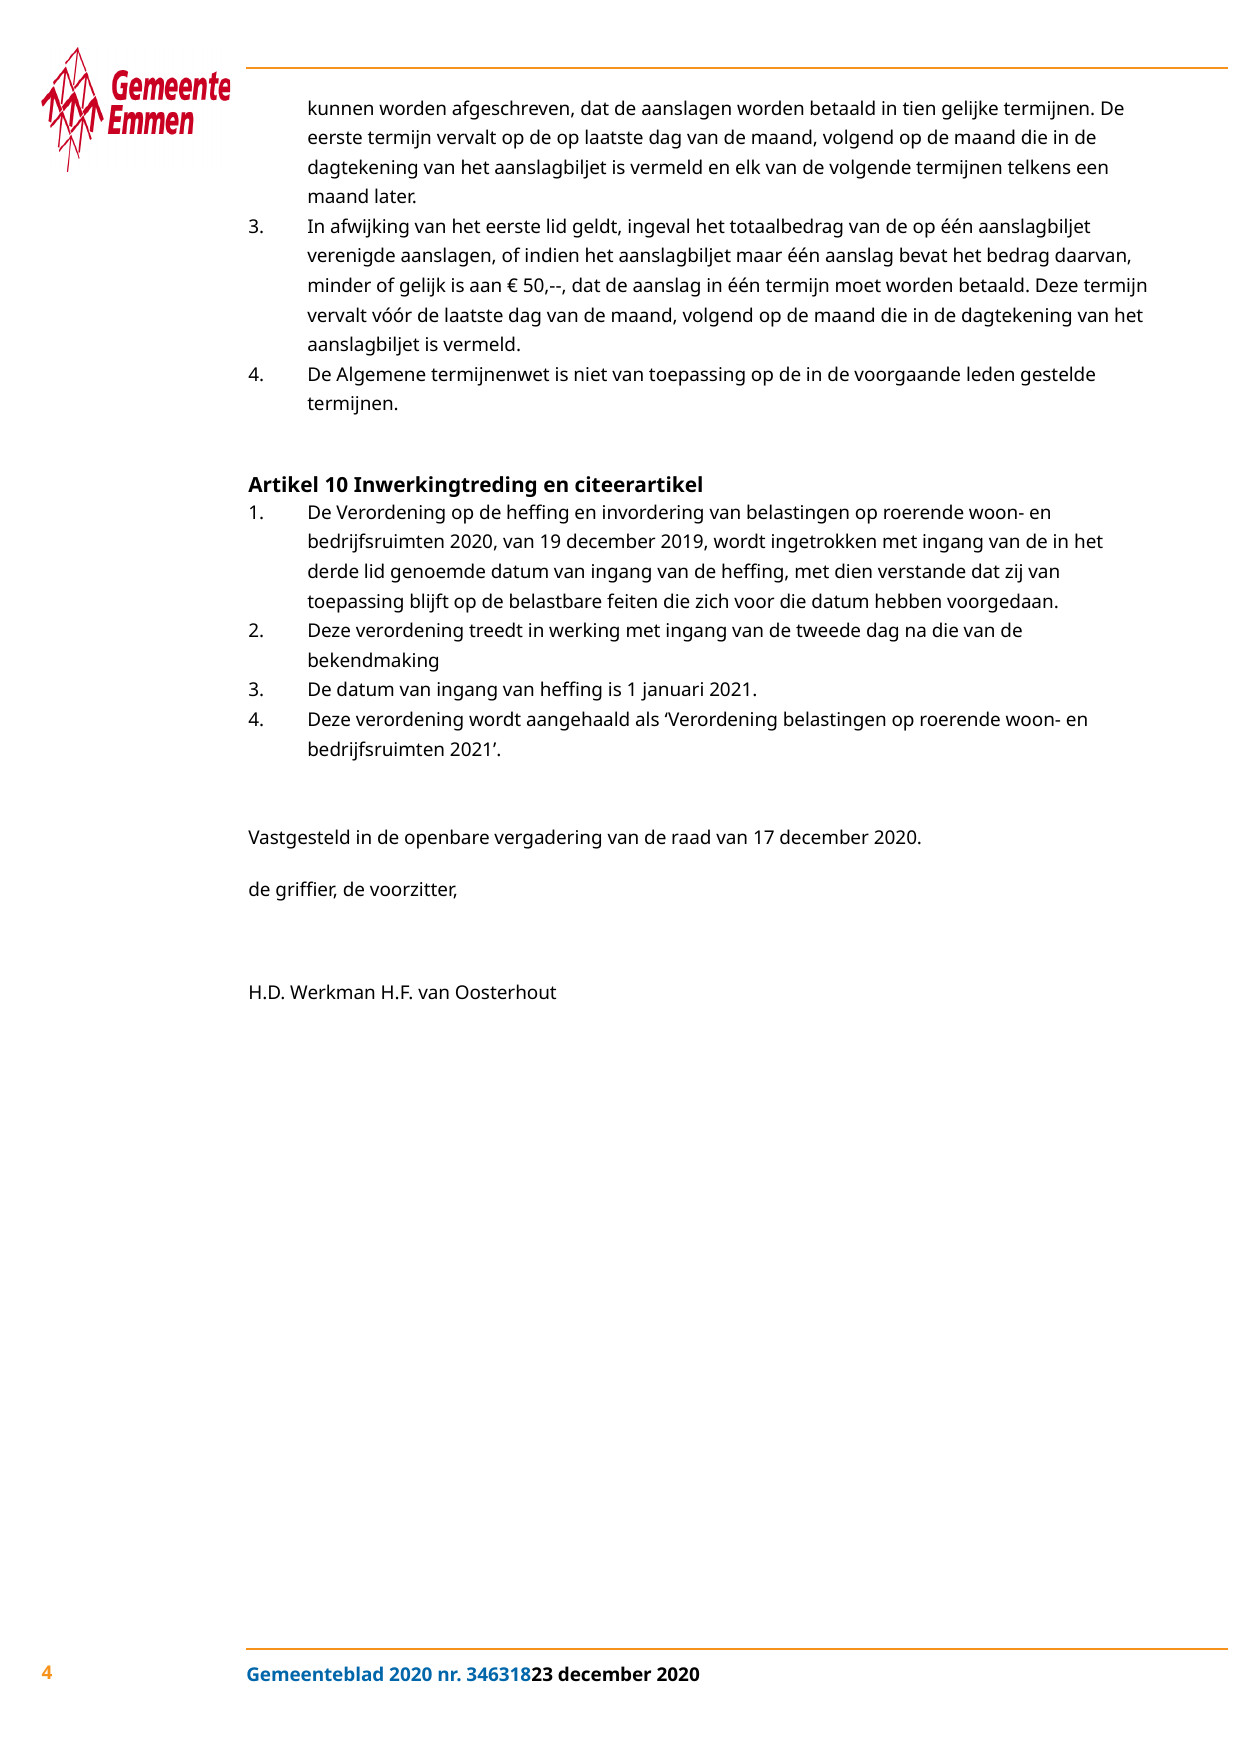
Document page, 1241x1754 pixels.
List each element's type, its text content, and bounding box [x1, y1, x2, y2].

text H.D. Werkman H.F. van Oosterhout [248, 979, 1152, 1004]
picture [41, 47, 231, 172]
list Deze verordening treedt in werking met ingang van de tweede dag na die van de bekendmaking [248, 617, 1152, 673]
text de griffier, de voorzitter, [248, 876, 1152, 902]
text Artikel 10 Inwerkingtreding en citeerartikel [248, 471, 1152, 499]
list De datum van ingang van heffing is 1 januari 2021. [248, 677, 1152, 702]
text Vastgesteld in de openbare vergadering van de raad van 17 december 2020. [248, 824, 1152, 850]
list Deze verordening wordt aangehaald als ‘Verordening belastingen op roerende woon- en bedrijfsruimten 2021’. [248, 706, 1152, 761]
list De Verordening op de heffing en invordering van belastingen op roerende woon- en bedrijfsruimten 2020, van 19 december 2019, wordt ingetrokken met ingang van de in het derde lid genoemde datum van ingang van de heffing, met dien verstande dat zij van toepassing blijft op de belastbare feiten die zich voor die datum hebben voorgedaan. [248, 499, 1152, 613]
list De Algemene termijnenwet is niet van toepassing op de in de voorgaande leden gestelde termijnen. [248, 361, 1152, 416]
list kunnen worden afgeschreven, dat de aanslagen worden betaald in tien gelijke termijnen. De eerste termijn vervalt op de op laatste dag van de maand, volgend op de maand die in de dagtekening van het aanslagbiljet is vermeld en elk van de volgende termijnen telkens een maand later. [248, 95, 1152, 209]
list In afwijking van het eerste lid geldt, ingeval het totaalbedrag van de op één aanslagbiljet verenigde aanslagen, of indien het aanslagbiljet maar één aanslag bevat het bedrag daarvan, minder of gelijk is aan € 50,--, dat de aanslag in één termijn moet worden betaald. Deze termijn vervalt vóór de laatste dag van de maand, volgend op de maand die in de dagtekening van het aanslagbiljet is vermeld. [248, 213, 1152, 357]
